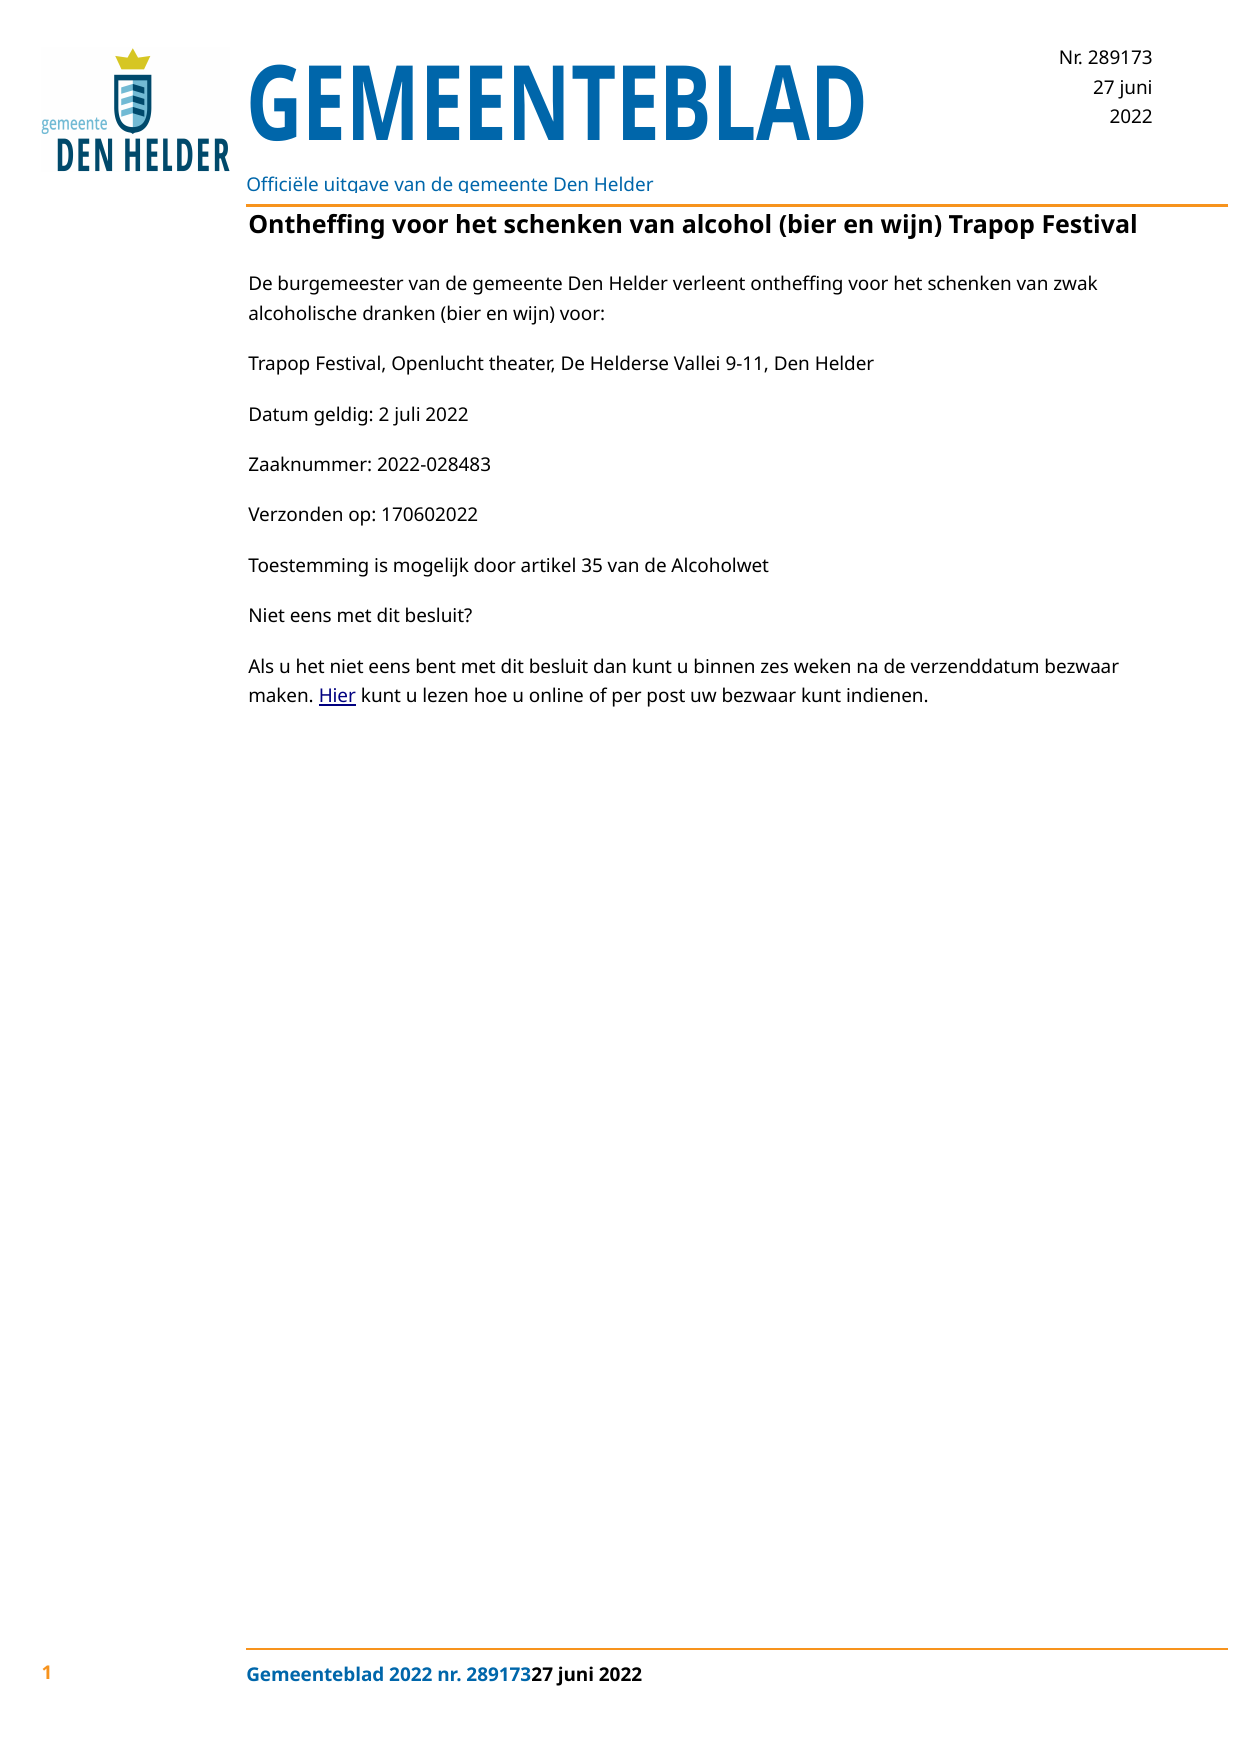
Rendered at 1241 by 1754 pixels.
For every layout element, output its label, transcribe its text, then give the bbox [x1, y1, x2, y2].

text De burgemeester van de gemeente Den Helder verleent ontheffing voor het schenken van zwak alcoholische dranken (bier en wijn) voor: [248, 270, 1152, 326]
text Ontheffing voor het schenken van alcohol (bier en wijn) Trapop Festival [248, 207, 1152, 241]
text Trapop Festival, Openlucht theater, De Helderse Vallei 9-11, Den Helder [248, 350, 1152, 376]
picture [100, 154, 106, 172]
picture [220, 160, 224, 172]
text Toestemming is mogelijk door artikel 35 van de Alcoholwet [248, 552, 1152, 578]
text Zaaknummer: 2022-028483 [248, 451, 1152, 477]
text Datum geldig: 2 juli 2022 [248, 401, 1152, 426]
text Niet eens met dit besluit? [248, 602, 1152, 628]
picture [63, 144, 68, 165]
picture [130, 157, 135, 172]
text Als u het niet eens bent met dit besluit dan kunt u binnen zes weken na de verzenddatum bezwaar maken. Hier kunt u lezen hoe u online of per post uw bezwaar kunt indienen. [248, 653, 1152, 708]
picture [41, 47, 231, 172]
text Verzonden op: 170602022 [248, 502, 1152, 527]
picture [182, 144, 187, 165]
